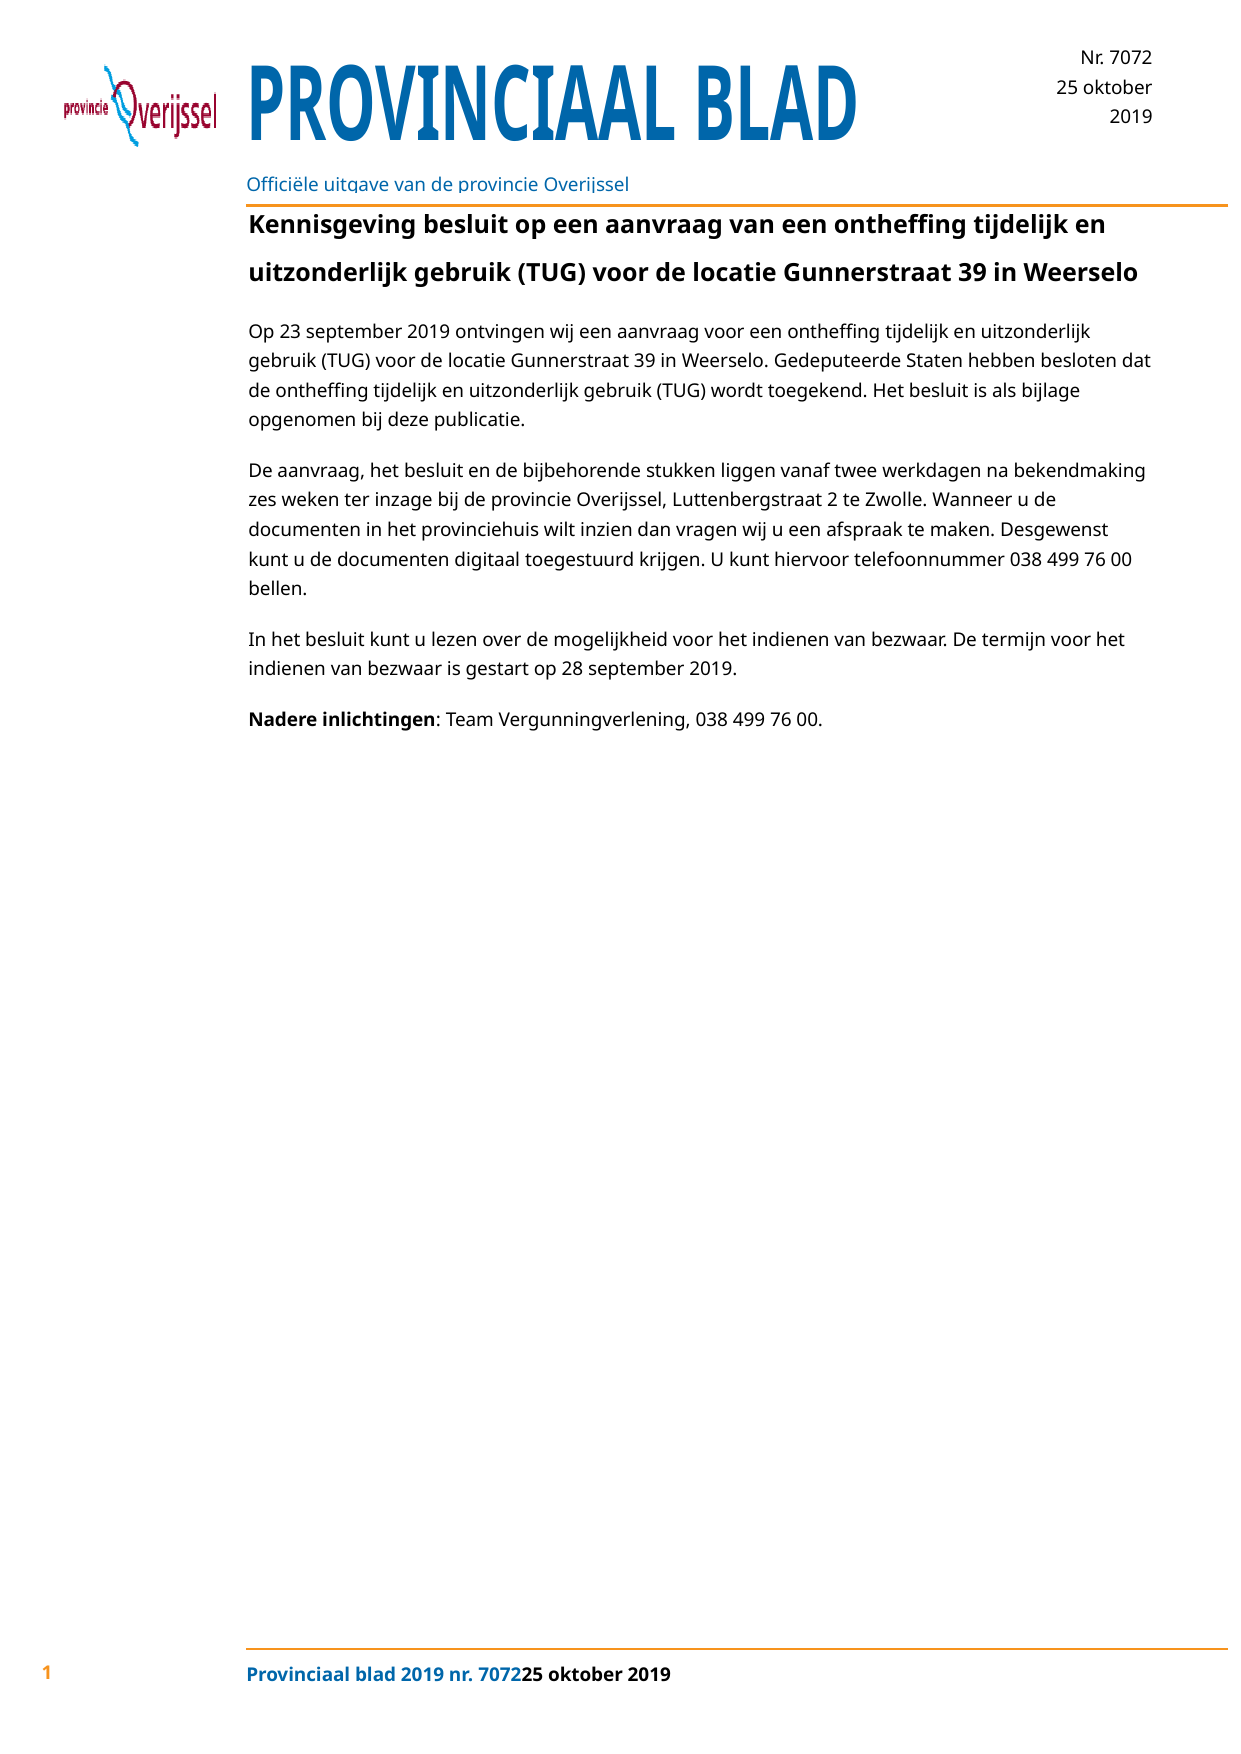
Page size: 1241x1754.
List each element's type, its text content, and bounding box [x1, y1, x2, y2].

text Op 23 september 2019 ontvingen wij een aanvraag voor een ontheffing tijdelijk en uitzonderlijk gebruik (TUG) voor de locatie Gunnerstraat 39 in Weerselo. Gedeputeerde Staten hebben besloten dat de ontheffing tijdelijk en uitzonderlijk gebruik (TUG) wordt toegekend. Het besluit is als bijlage opgenomen bij deze publicatie. [248, 318, 1152, 432]
text Kennisgeving besluit op een aanvraag van een ontheffing tijdelijk en uitzonderlijk gebruik (TUG) voor de locatie Gunnerstraat 39 in Weerselo [248, 207, 1152, 288]
picture [41, 47, 231, 172]
text Nadere inlichtingen: Team Vergunningverlening, 038 499 76 00. [248, 706, 1152, 732]
text De aanvraag, het besluit en de bijbehorende stukken liggen vanaf twee werkdagen na bekendmaking zes weken ter inzage bij de provincie Overijssel, Luttenbergstraat 2 te Zwolle. Wanneer u de documenten in het provinciehuis wilt inzien dan vragen wij u een afspraak te maken. Desgewenst kunt u de documenten digitaal toegestuurd krijgen. U kunt hiervoor telefoonnummer 038 499 76 00 bellen. [248, 457, 1152, 601]
text In het besluit kunt u lezen over de mogelijkheid voor het indienen van bezwaar. De termijn voor het indienen van bezwaar is gestart op 28 september 2019. [248, 626, 1152, 681]
